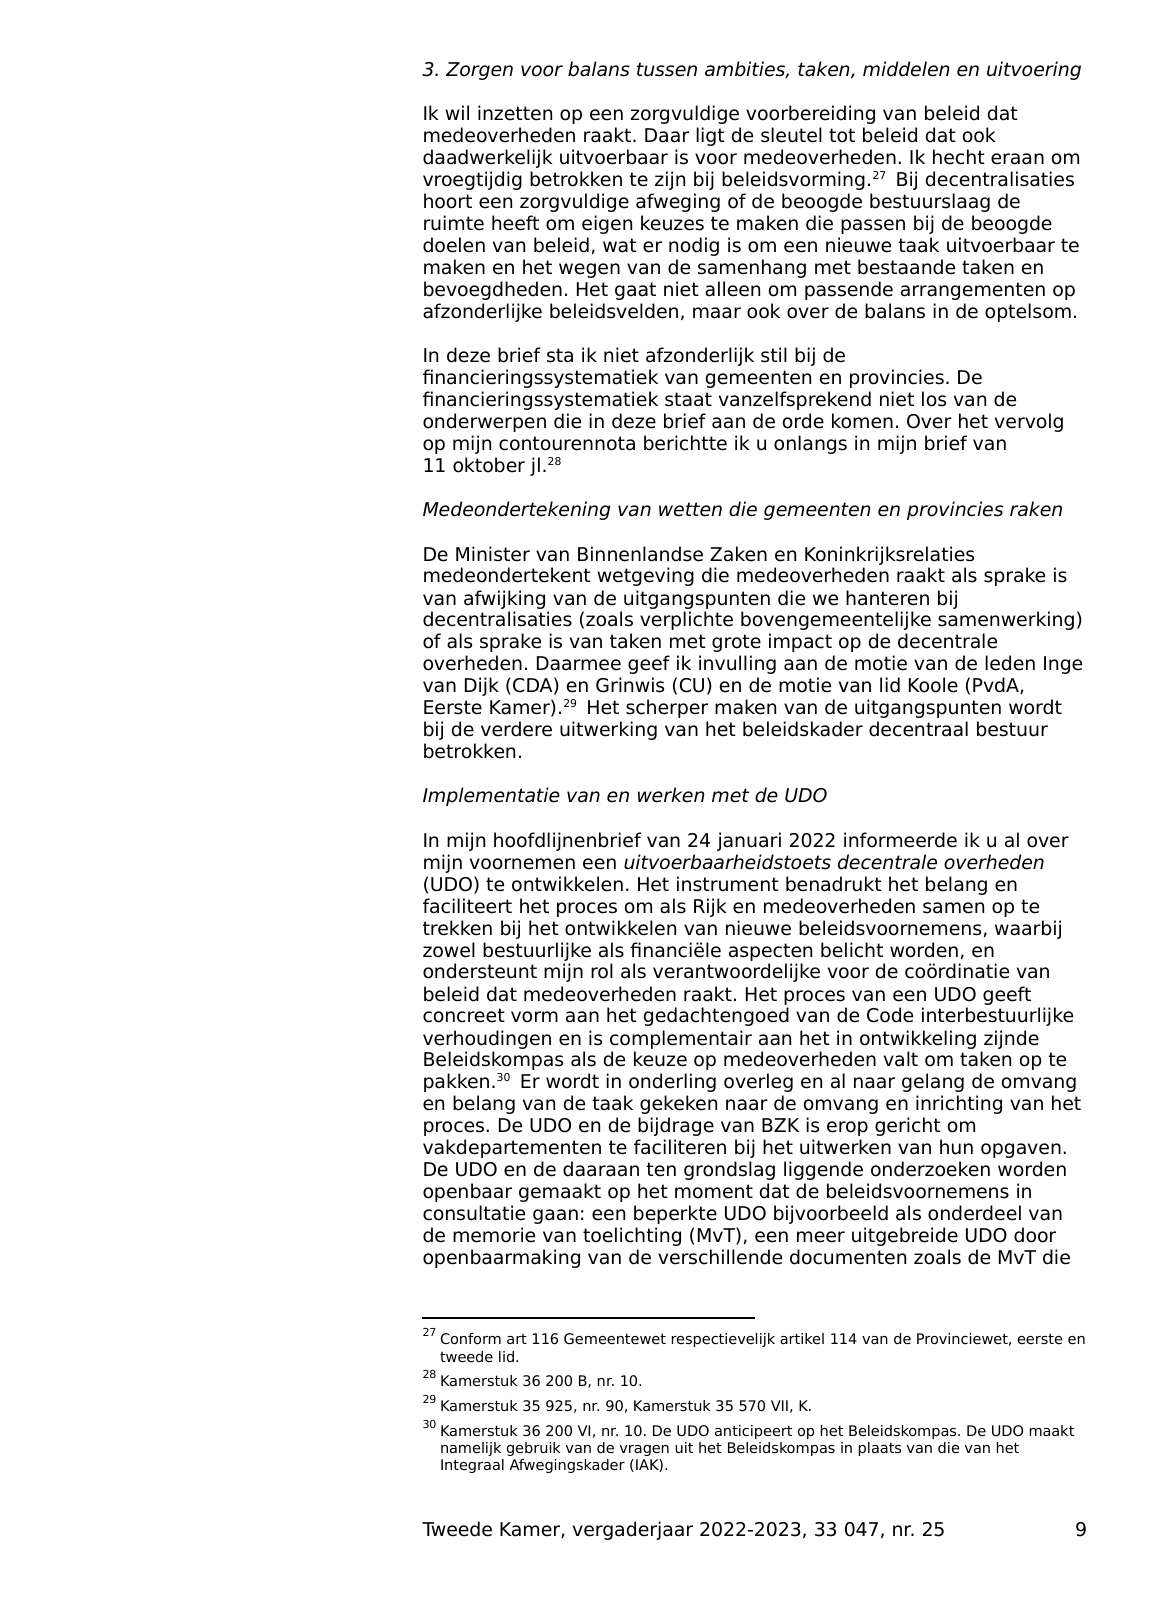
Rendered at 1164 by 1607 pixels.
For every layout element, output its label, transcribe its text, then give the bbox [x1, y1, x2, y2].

subtitle Implementatie van en werken met de UDO [422, 785, 1087, 807]
subtitle 3. Zorgen voor balans tussen ambities, taken, middelen en uitvoering [422, 59, 1087, 81]
text Kamerstuk 35 925, nr. 90, Kamerstuk 35 570 VII, K. [422, 1393, 1087, 1416]
text De Minister van Binnenlandse Zaken en Koninkrijksrelaties medeondertekent wetgeving die medeoverheden raakt als sprake is van afwijking van de uitgangspunten die we hanteren bij decentralisaties (zoals verplichte bovengemeentelijke samenwerking) of als sprake is van taken met grote impact op de decentrale overheden. Daarmee geef ik invulling aan de motie van de leden Inge van Dijk (CDA) en Grinwis (CU) en de motie van lid Koole (PvdA, Eerste Kamer). Het scherper maken van de uitgangspunten wordt bij de verdere uitwerking van het beleidskader decentraal bestuur betrokken. [422, 543, 1087, 763]
text In deze brief sta ik niet afzonderlijk stil bij de financieringssystematiek van gemeenten en provincies. De financieringssystematiek staat vanzelfsprekend niet los van de onderwerpen die in deze brief aan de orde komen. Over het vervolg op mijn contourennota berichtte ik u onlangs in mijn brief van 11 oktober jl. [422, 345, 1087, 477]
text Kamerstuk 36 200 VI, nr. 10. De UDO anticipeert op het Beleidskompas. De UDO maakt namelijk gebruik van de vragen uit het Beleidskompas in plaats van die van het Integraal Afwegingskader (IAK). [422, 1418, 1087, 1474]
text Kamerstuk 36 200 B, nr. 10. [422, 1368, 1087, 1391]
text Conform art 116 Gemeentewet respectievelijk artikel 114 van de Provinciewet, eerste en tweede lid. [422, 1327, 1087, 1366]
text In mijn hoofdlijnenbrief van 24 januari 2022 informeerde ik u al over mijn voornemen een uitvoerbaarheidstoets decentrale overheden (UDO) te ontwikkelen. Het instrument benadrukt het belang en faciliteert het proces om als Rijk en medeoverheden samen op te trekken bij het ontwikkelen van nieuwe beleidsvoornemens, waarbij zowel bestuurlijke als financiële aspecten belicht worden, en ondersteunt mijn rol als verantwoordelijke voor de coördinatie van beleid dat medeoverheden raakt. Het proces van een UDO geeft concreet vorm aan het gedachtengoed van de Code interbestuurlijke verhoudingen en is complementair aan het in ontwikkeling zijnde Beleidskompas als de keuze op medeoverheden valt om taken op te pakken. Er wordt in onderling overleg en al naar gelang de omvang en belang van de taak gekeken naar de omvang en inrichting van het proces. De UDO en de bijdrage van BZK is erop gericht om vakdepartementen te faciliteren bij het uitwerken van hun opgaven. De UDO en de daaraan ten grondslag liggende onderzoeken worden openbaar gemaakt op het moment dat de beleidsvoornemens in consultatie gaan: een beperkte UDO bijvoorbeeld als onderdeel van de memorie van toelichting (MvT), een meer uitgebreide UDO door openbaarmaking van de verschillende documenten zoals de MvT die [422, 829, 1087, 1269]
text Ik wil inzetten op een zorgvuldige voorbereiding van beleid dat medeoverheden raakt. Daar ligt de sleutel tot beleid dat ook daadwerkelijk uitvoerbaar is voor medeoverheden. Ik hecht eraan om vroegtijdig betrokken te zijn bij beleidsvorming. Bij decentralisaties hoort een zorgvuldige afweging of de beoogde bestuurslaag de ruimte heeft om eigen keuzes te maken die passen bij de beoogde doelen van beleid, wat er nodig is om een nieuwe taak uitvoerbaar te maken en het wegen van de samenhang met bestaande taken en bevoegdheden. Het gaat niet alleen om passende arrangementen op afzonderlijke beleidsvelden, maar ook over de balans in de optelsom. [422, 103, 1087, 323]
subtitle Medeondertekening van wetten die gemeenten en provincies raken [422, 499, 1087, 521]
